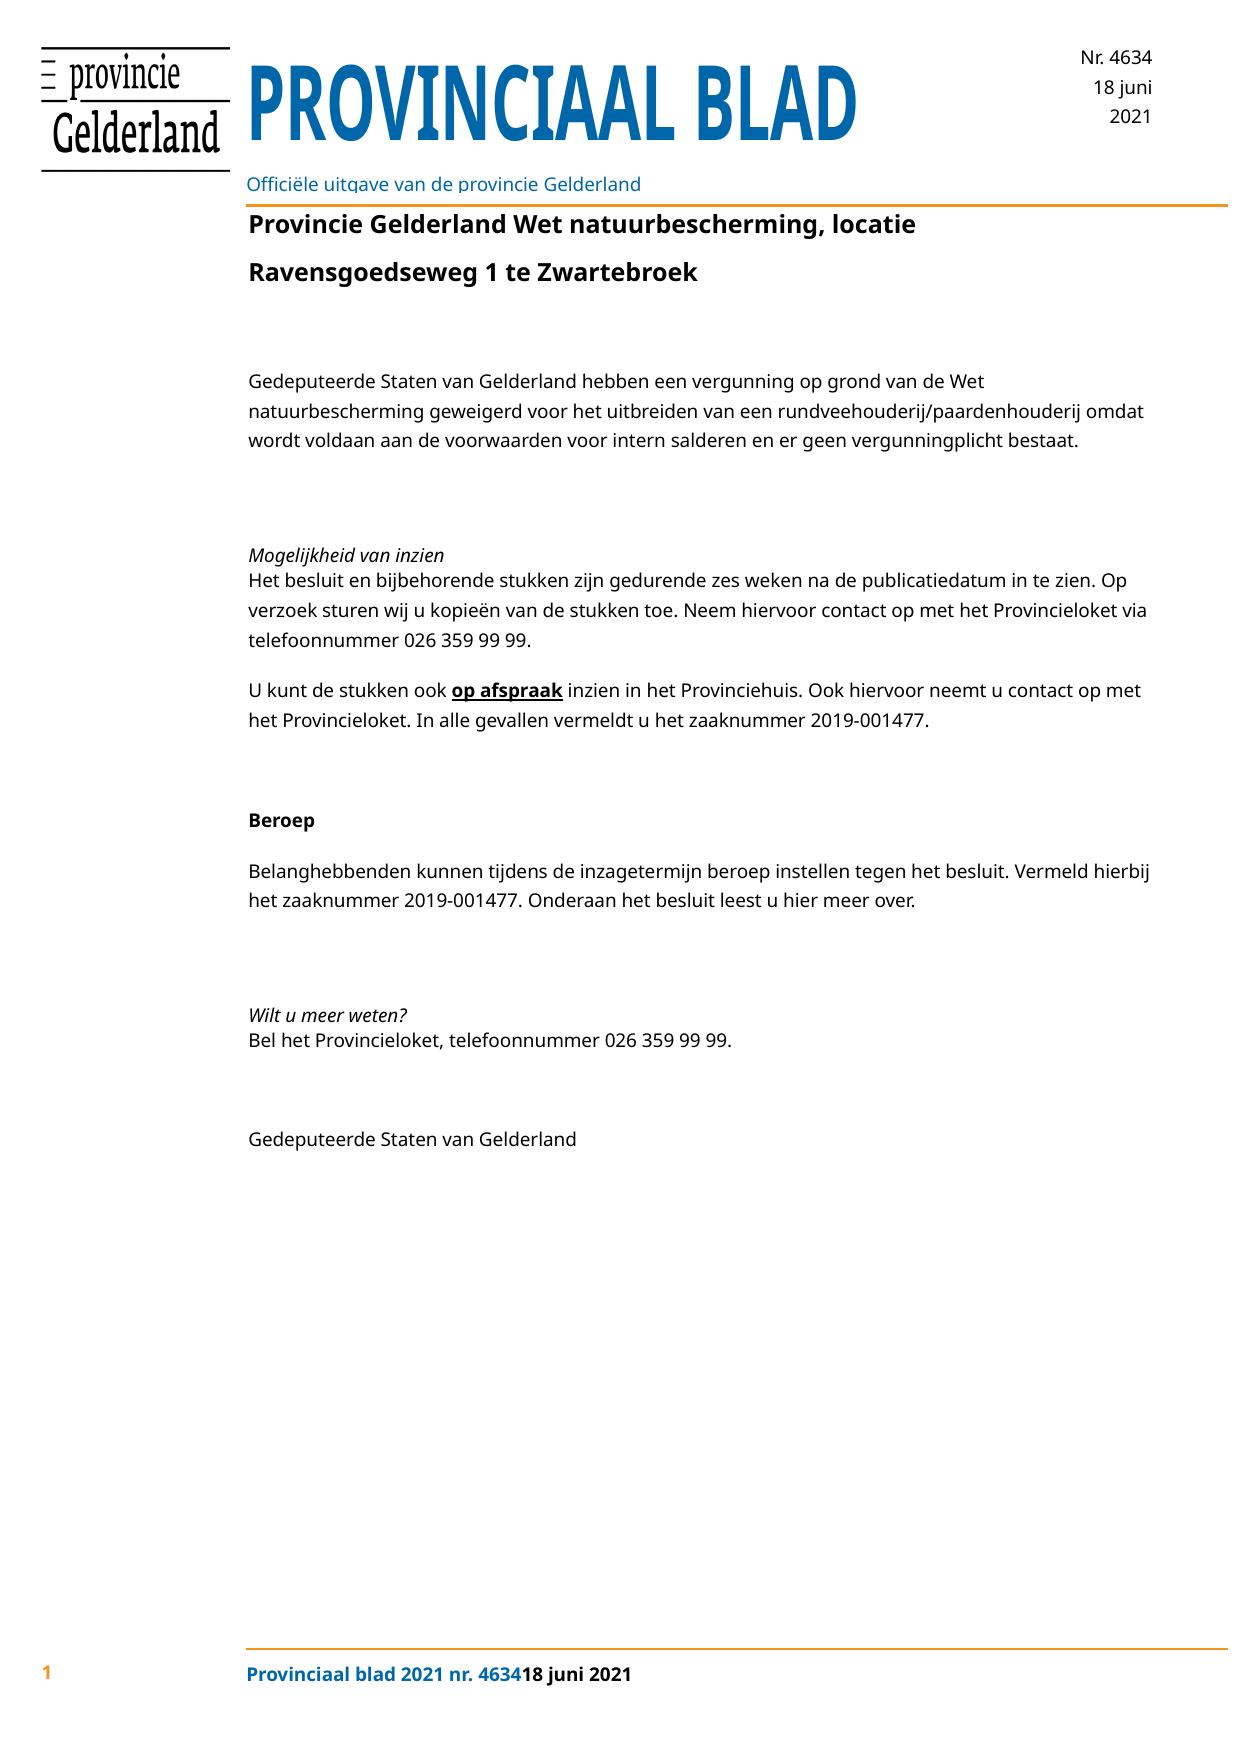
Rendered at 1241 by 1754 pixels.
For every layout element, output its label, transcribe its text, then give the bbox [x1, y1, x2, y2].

picture [41, 47, 231, 172]
text Bel het Provincieloket, telefoonnummer 026 359 99 99. [248, 1028, 1152, 1053]
text Belanghebbenden kunnen tijdens de inzagetermijn beroep instellen tegen het besluit. Vermeld hierbij het zaaknummer 2019-001477. Onderaan het besluit leest u hier meer over. [248, 858, 1152, 913]
text Gedeputeerde Staten van Gelderland [248, 1126, 1152, 1152]
text Wilt u meer weten? [248, 1002, 1152, 1028]
text Het besluit en bijbehorende stukken zijn gedurende zes weken na de publicatiedatum in te zien. Op verzoek sturen wij u kopieën van de stukken toe. Neem hiervoor contact op met het Provincieloket via telefoonnummer 026 359 99 99. [248, 568, 1152, 652]
text Provincie Gelderland Wet natuurbescherming, locatie Ravensgoedseweg 1 te Zwartebroek [248, 207, 1152, 288]
text U kunt de stukken ook op afspraak inzien in het Provinciehuis. Ook hiervoor neemt u contact op met het Provincieloket. In alle gevallen vermeldt u het zaaknummer 2019-001477. [248, 677, 1152, 732]
text Beroep [248, 808, 1152, 833]
text Mogelijkheid van inzien [248, 542, 1152, 568]
text Gedeputeerde Staten van Gelderland hebben een vergunning op grond van de Wet natuurbescherming geweigerd voor het uitbreiden van een rundveehouderij/paardenhouderij omdat wordt voldaan aan de voorwaarden voor intern salderen en er geen vergunningplicht bestaat. [248, 368, 1152, 453]
